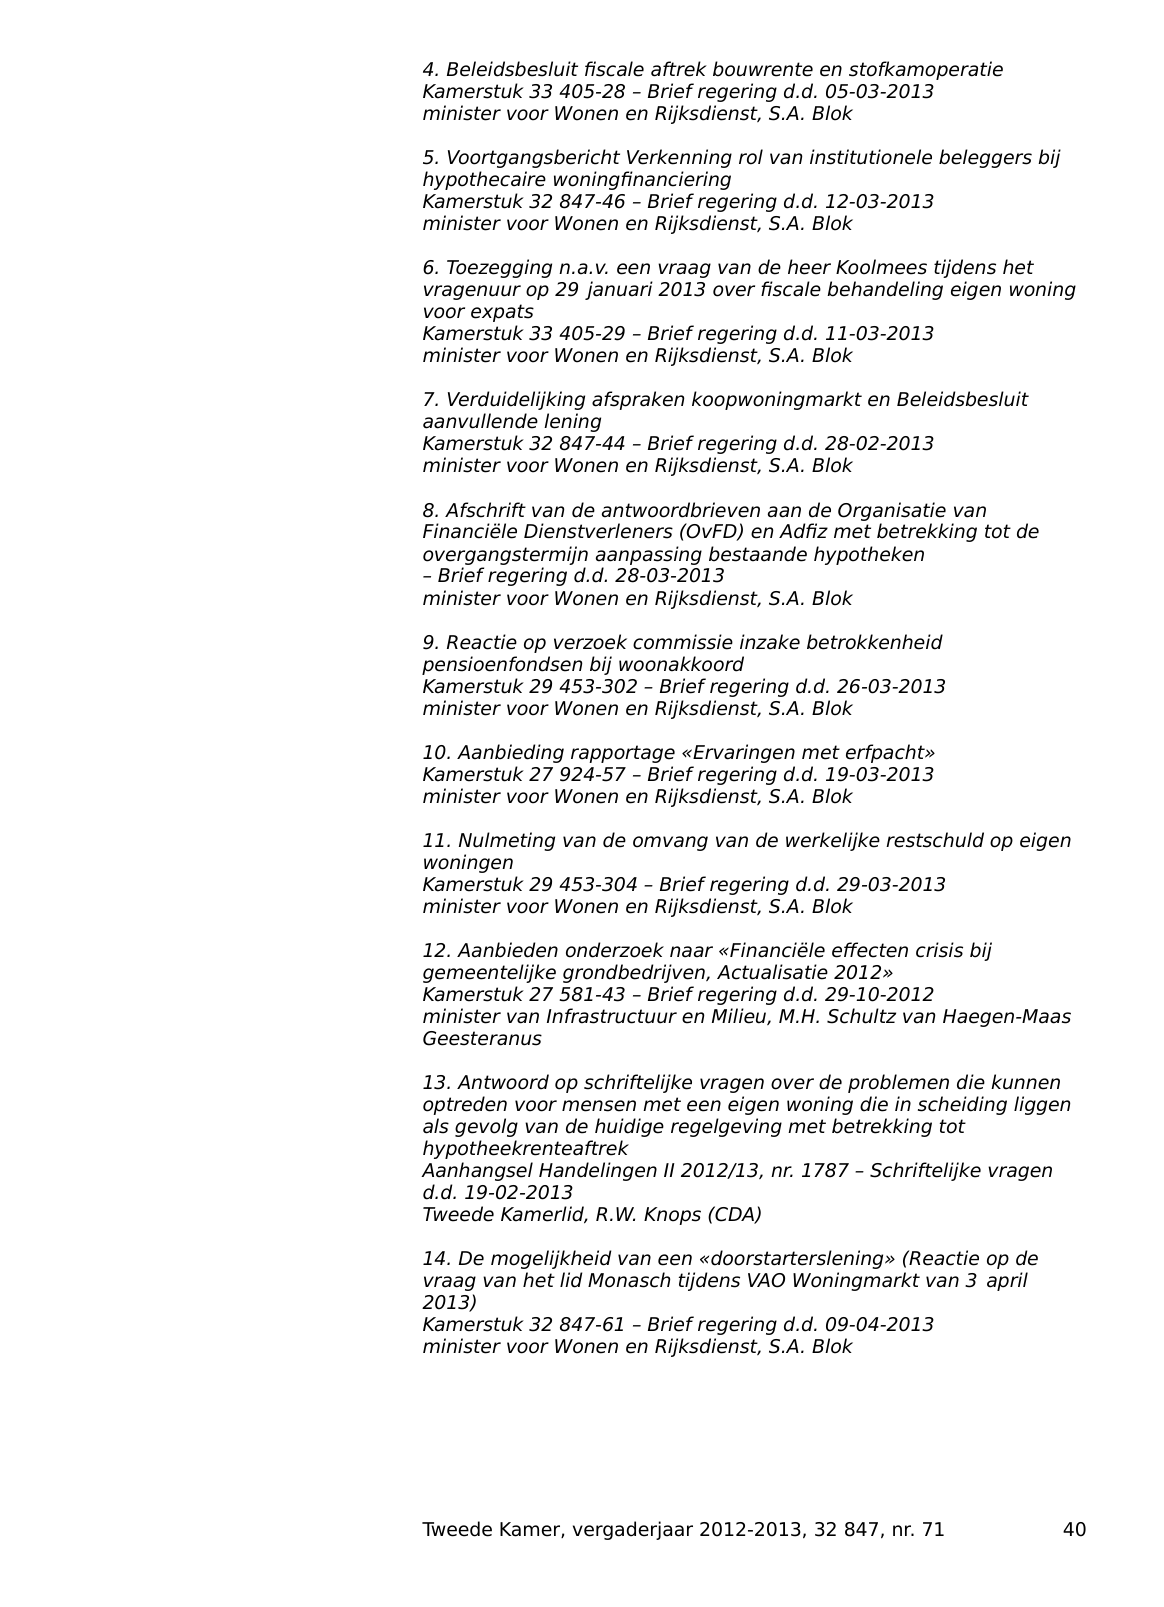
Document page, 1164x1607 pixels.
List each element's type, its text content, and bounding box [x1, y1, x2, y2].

text 5. Voortgangsbericht Verkenning rol van institutionele beleggers bij hypothecaire woningfinanciering [422, 147, 1087, 191]
text 9. Reactie op verzoek commissie inzake betrokkenheid pensioenfondsen bij woonakkoord [422, 632, 1087, 676]
text 8. Afschrift van de antwoordbrieven aan de Organisatie van Financiële Dienstverleners (OvFD) en Adfiz met betrekking tot de overgangstermijn aanpassing bestaande hypotheken [422, 499, 1087, 565]
text Kamerstuk 29 453-302 – Brief regering d.d. 26-03-2013 [422, 676, 1087, 697]
text 11. Nulmeting van de omvang van de werkelijke restschuld op eigen woningen [422, 830, 1087, 874]
text minister voor Wonen en Rijksdienst, S.A. Blok [422, 103, 1087, 125]
text 7. Verduidelijking afspraken koopwoningmarkt en Beleidsbesluit aanvullende lening [422, 389, 1087, 433]
text Kamerstuk 27 924-57 – Brief regering d.d. 19-03-2013 [422, 764, 1087, 786]
text – Brief regering d.d. 28-03-2013 [422, 565, 1087, 587]
text minister voor Wonen en Rijksdienst, S.A. Blok [422, 455, 1087, 477]
text 14. De mogelijkheid van een «doorstarterslening» (Reactie op de vraag van het lid Monasch tijdens VAO Woningmarkt van 3 april 2013) [422, 1248, 1087, 1314]
text Aanhangsel Handelingen II 2012/13, nr. 1787 – Schriftelijke vragen d.d. 19-02-2013 [422, 1160, 1087, 1204]
text minister voor Wonen en Rijksdienst, S.A. Blok [422, 587, 1087, 609]
text minister voor Wonen en Rijksdienst, S.A. Blok [422, 896, 1087, 918]
text Kamerstuk 33 405-28 – Brief regering d.d. 05-03-2013 [422, 81, 1087, 103]
text minister voor Wonen en Rijksdienst, S.A. Blok [422, 786, 1087, 808]
text 6. Toezegging n.a.v. een vraag van de heer Koolmees tijdens het vragenuur op 29 januari 2013 over fiscale behandeling eigen woning voor expats [422, 257, 1087, 323]
text Kamerstuk 29 453-304 – Brief regering d.d. 29-03-2013 [422, 874, 1087, 896]
text Kamerstuk 32 847-44 – Brief regering d.d. 28-02-2013 [422, 433, 1087, 455]
text 4. Beleidsbesluit fiscale aftrek bouwrente en stofkamoperatie [422, 59, 1087, 81]
text Kamerstuk 32 847-46 – Brief regering d.d. 12-03-2013 [422, 191, 1087, 213]
text Kamerstuk 32 847-61 – Brief regering d.d. 09-04-2013 [422, 1314, 1087, 1336]
text 13. Antwoord op schriftelijke vragen over de problemen die kunnen optreden voor mensen met een eigen woning die in scheiding liggen als gevolg van de huidige regelgeving met betrekking tot hypotheekrenteaftrek [422, 1072, 1087, 1160]
text Kamerstuk 33 405-29 – Brief regering d.d. 11-03-2013 [422, 323, 1087, 345]
text 12. Aanbieden onderzoek naar «Financiële effecten crisis bij gemeentelijke grondbedrijven, Actualisatie 2012» [422, 940, 1087, 984]
text Tweede Kamerlid, R.W. Knops (CDA) [422, 1204, 1087, 1226]
text minister van Infrastructuur en Milieu, M.H. Schultz van Haegen-Maas Geesteranus [422, 1006, 1087, 1050]
text minister voor Wonen en Rijksdienst, S.A. Blok [422, 213, 1087, 235]
text minister voor Wonen en Rijksdienst, S.A. Blok [422, 345, 1087, 367]
text minister voor Wonen en Rijksdienst, S.A. Blok [422, 697, 1087, 719]
text minister voor Wonen en Rijksdienst, S.A. Blok [422, 1336, 1087, 1358]
text 10. Aanbieding rapportage «Ervaringen met erfpacht» [422, 742, 1087, 764]
text Kamerstuk 27 581-43 – Brief regering d.d. 29-10-2012 [422, 984, 1087, 1006]
